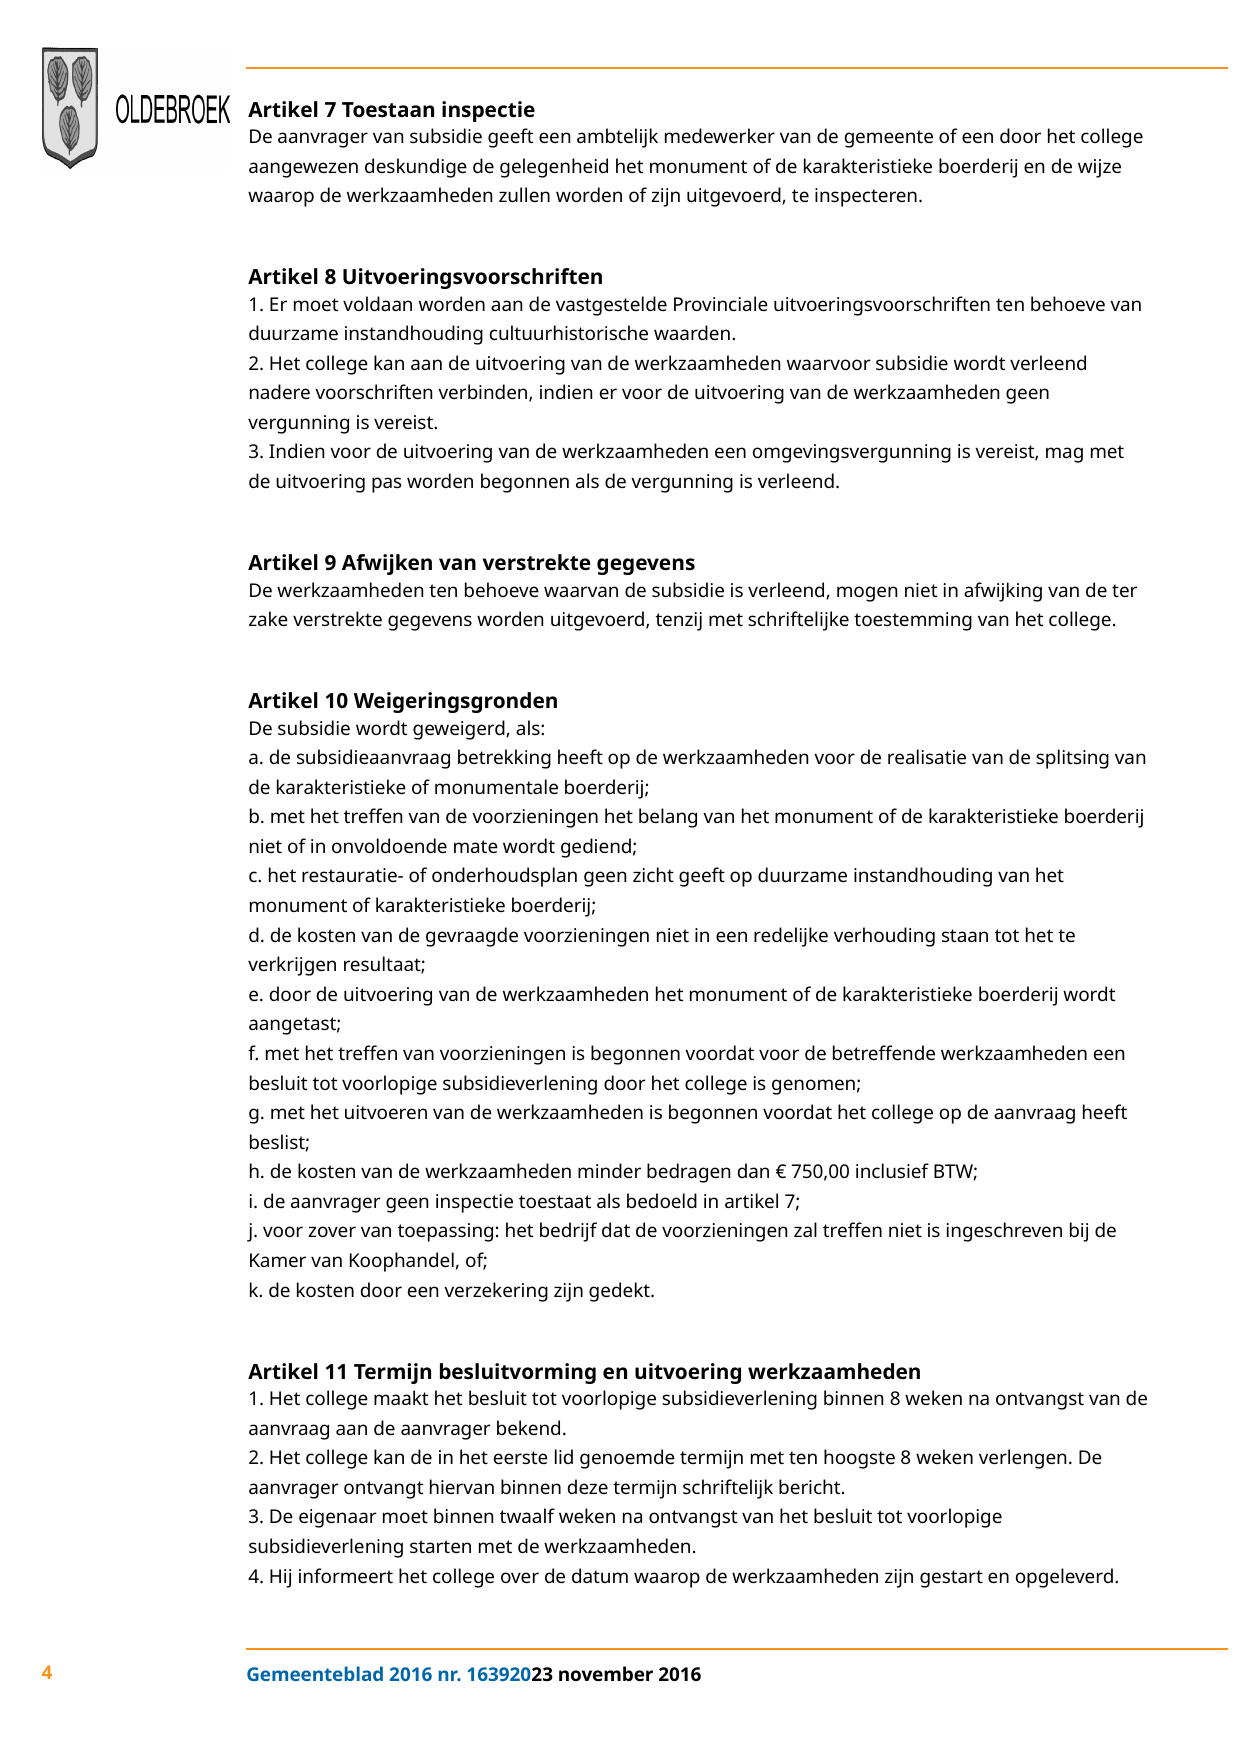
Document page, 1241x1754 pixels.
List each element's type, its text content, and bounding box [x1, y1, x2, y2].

text De subsidie wordt geweigerd, als: [248, 715, 1152, 741]
text j. voor zover van toepassing: het bedrijf dat de voorzieningen zal treffen niet is ingeschreven bij de Kamer van Koophandel, of; [248, 1218, 1152, 1273]
picture [41, 47, 231, 172]
text a. de subsidieaanvraag betrekking heeft op de werkzaamheden voor de realisatie van de splitsing van de karakteristieke of monumentale boerderij; [248, 744, 1152, 800]
text k. de kosten door een verzekering zijn gedekt. [248, 1277, 1152, 1303]
text Artikel 11 Termijn besluitvorming en uitvoering werkzaamheden [248, 1357, 1152, 1385]
text De werkzaamheden ten behoeve waarvan de subsidie is verleend, mogen niet in afwijking van de ter zake verstrekte gegevens worden uitgevoerd, tenzij met schriftelijke toestemming van het college. [248, 577, 1152, 632]
text 3. Indien voor de uitvoering van de werkzaamheden een omgevingsvergunning is vereist, mag met de uitvoering pas worden begonnen als de vergunning is verleend. [248, 439, 1152, 494]
text 4. Hij informeert het college over de datum waarop de werkzaamheden zijn gestart en opgeleverd. [248, 1563, 1152, 1588]
text 1. Er moet voldaan worden aan de vastgestelde Provinciale uitvoeringsvoorschriften ten behoeve van duurzame instandhouding cultuurhistorische waarden. [248, 291, 1152, 346]
text 2. Het college kan de in het eerste lid genoemde termijn met ten hoogste 8 weken verlengen. De aanvrager ontvangt hiervan binnen deze termijn schriftelijk bericht. [248, 1444, 1152, 1500]
text c. het restauratie- of onderhoudsplan geen zicht geeft op duurzame instandhouding van het monument of karakteristieke boerderij; [248, 863, 1152, 918]
text i. de aanvrager geen inspectie toestaat als bedoeld in artikel 7; [248, 1188, 1152, 1214]
text De aanvrager van subsidie geeft een ambtelijk medewerker van de gemeente of een door het college aangewezen deskundige de gelegenheid het monument of de karakteristieke boerderij en de wijze waarop de werkzaamheden zullen worden of zijn uitgevoerd, te inspecteren. [248, 123, 1152, 208]
text f. met het treffen van voorzieningen is begonnen voordat voor de betreffende werkzaamheden een besluit tot voorlopige subsidieverlening door het college is genomen; [248, 1040, 1152, 1096]
text 3. De eigenaar moet binnen twaalf weken na ontvangst van het besluit tot voorlopige subsidieverlening starten met de werkzaamheden. [248, 1504, 1152, 1559]
text d. de kosten van de gevraagde voorzieningen niet in een redelijke verhouding staan tot het te verkrijgen resultaat; [248, 922, 1152, 977]
text g. met het uitvoeren van de werkzaamheden is begonnen voordat het college op de aanvraag heeft beslist; [248, 1099, 1152, 1155]
text 1. Het college maakt het besluit tot voorlopige subsidieverlening binnen 8 weken na ontvangst van de aanvraag aan de aanvrager bekend. [248, 1385, 1152, 1441]
text h. de kosten van de werkzaamheden minder bedragen dan € 750,00 inclusief BTW; [248, 1158, 1152, 1184]
text Artikel 10 Weigeringsgronden [248, 686, 1152, 715]
text e. door de uitvoering van de werkzaamheden het monument of de karakteristieke boerderij wordt aangetast; [248, 981, 1152, 1036]
text Artikel 9 Afwijken van verstrekte gegevens [248, 548, 1152, 577]
text b. met het treffen van de voorzieningen het belang van het monument of de karakteristieke boerderij niet of in onvoldoende mate wordt gediend; [248, 803, 1152, 859]
text Artikel 8 Uitvoeringsvoorschriften [248, 262, 1152, 291]
text 2. Het college kan aan de uitvoering van de werkzaamheden waarvoor subsidie wordt verleend nadere voorschriften verbinden, indien er voor de uitvoering van de werkzaamheden geen vergunning is vereist. [248, 350, 1152, 435]
text Artikel 7 Toestaan inspectie [248, 95, 1152, 123]
